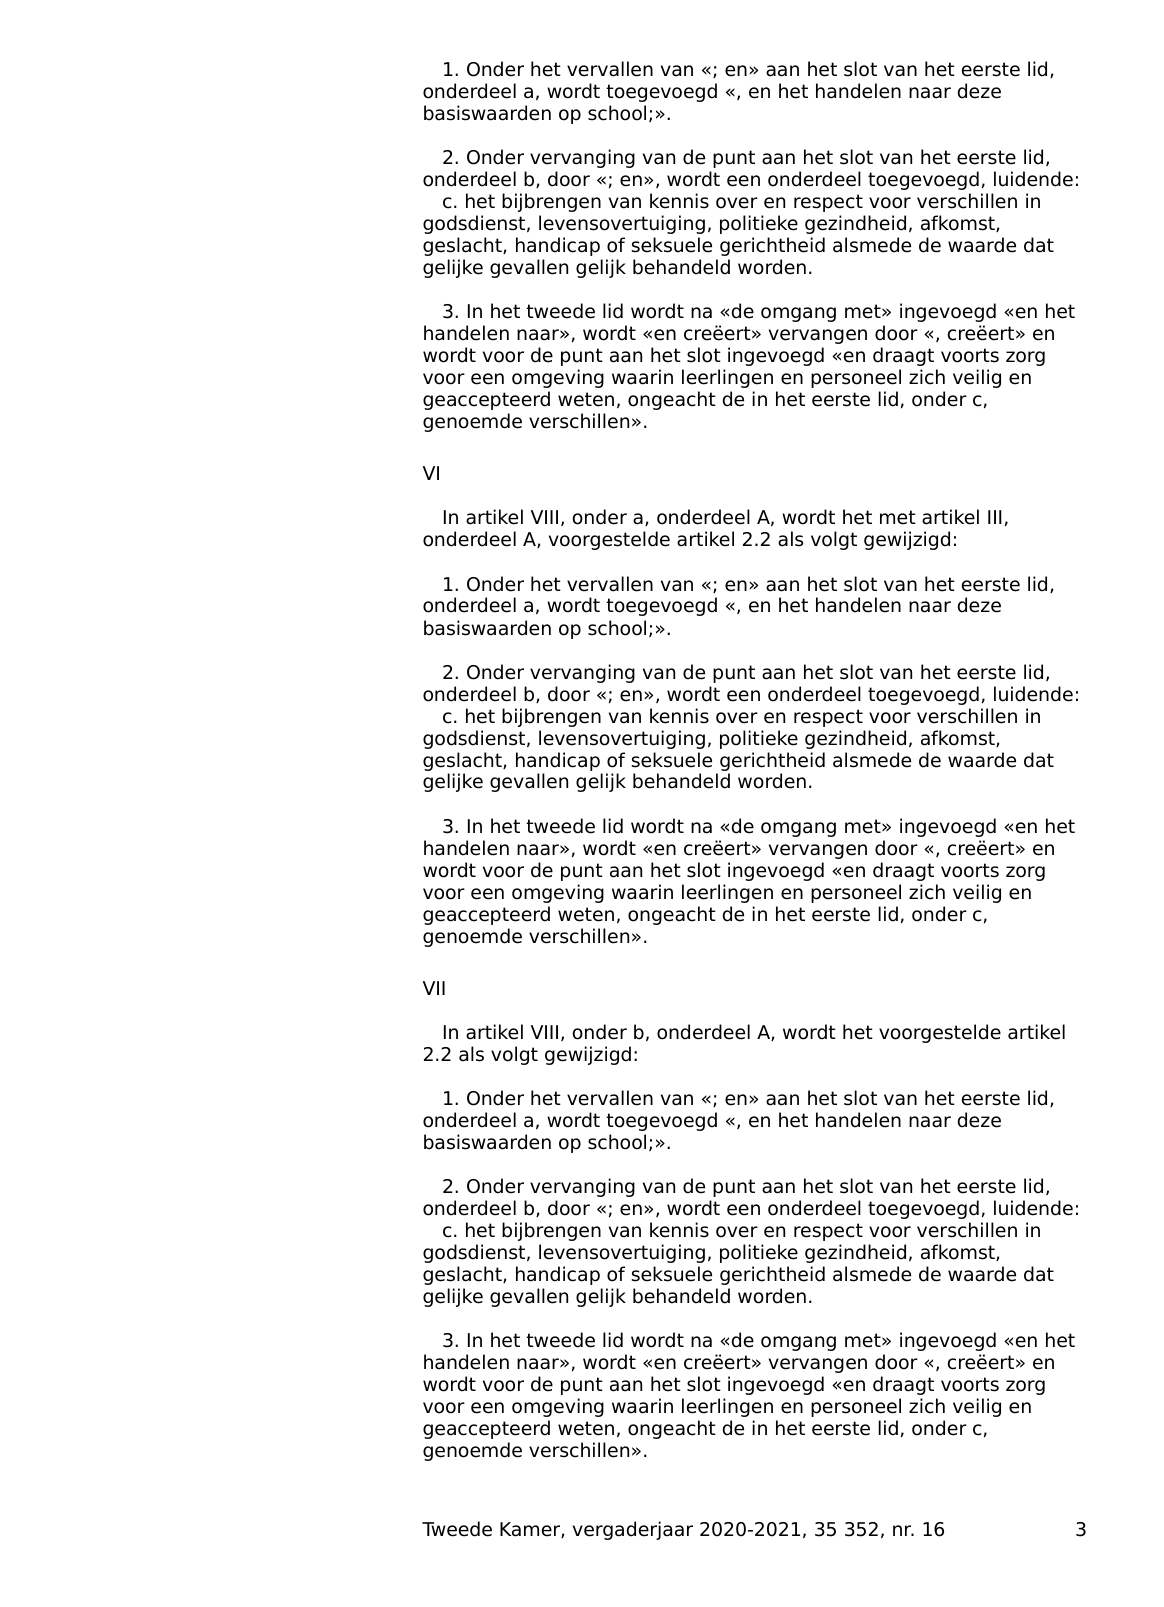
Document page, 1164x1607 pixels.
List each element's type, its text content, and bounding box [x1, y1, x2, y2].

text 2. Onder vervanging van de punt aan het slot van het eerste lid, onderdeel b, door «; en», wordt een onderdeel toegevoegd, luidende: [422, 147, 1087, 191]
text 3. In het tweede lid wordt na «de omgang met» ingevoegd «en het handelen naar», wordt «en creëert» vervangen door «, creëert» en wordt voor de punt aan het slot ingevoegd «en draagt voorts zorg voor een omgeving waarin leerlingen en personeel zich veilig en geaccepteerd weten, ongeacht de in het eerste lid, onder c, genoemde verschillen». [422, 301, 1087, 433]
text c. het bijbrengen van kennis over en respect voor verschillen in godsdienst, levensovertuiging, politieke gezindheid, afkomst, geslacht, handicap of seksuele gerichtheid alsmede de waarde dat gelijke gevallen gelijk behandeld worden. [422, 191, 1087, 279]
subtitle VII [422, 977, 1087, 999]
text 1. Onder het vervallen van «; en» aan het slot van het eerste lid, onderdeel a, wordt toegevoegd «, en het handelen naar deze basiswaarden op school;». [422, 1088, 1087, 1154]
subtitle VI [422, 463, 1087, 485]
text 3. In het tweede lid wordt na «de omgang met» ingevoegd «en het handelen naar», wordt «en creëert» vervangen door «, creëert» en wordt voor de punt aan het slot ingevoegd «en draagt voorts zorg voor een omgeving waarin leerlingen en personeel zich veilig en geaccepteerd weten, ongeacht de in het eerste lid, onder c, genoemde verschillen». [422, 816, 1087, 947]
text 3. In het tweede lid wordt na «de omgang met» ingevoegd «en het handelen naar», wordt «en creëert» vervangen door «, creëert» en wordt voor de punt aan het slot ingevoegd «en draagt voorts zorg voor een omgeving waarin leerlingen en personeel zich veilig en geaccepteerd weten, ongeacht de in het eerste lid, onder c, genoemde verschillen». [422, 1330, 1087, 1462]
text In artikel VIII, onder b, onderdeel A, wordt het voorgestelde artikel 2.2 als volgt gewijzigd: [422, 1022, 1087, 1066]
text c. het bijbrengen van kennis over en respect voor verschillen in godsdienst, levensovertuiging, politieke gezindheid, afkomst, geslacht, handicap of seksuele gerichtheid alsmede de waarde dat gelijke gevallen gelijk behandeld worden. [422, 706, 1087, 793]
text 2. Onder vervanging van de punt aan het slot van het eerste lid, onderdeel b, door «; en», wordt een onderdeel toegevoegd, luidende: [422, 1176, 1087, 1220]
text 2. Onder vervanging van de punt aan het slot van het eerste lid, onderdeel b, door «; en», wordt een onderdeel toegevoegd, luidende: [422, 662, 1087, 706]
text 1. Onder het vervallen van «; en» aan het slot van het eerste lid, onderdeel a, wordt toegevoegd «, en het handelen naar deze basiswaarden op school;». [422, 573, 1087, 639]
text 1. Onder het vervallen van «; en» aan het slot van het eerste lid, onderdeel a, wordt toegevoegd «, en het handelen naar deze basiswaarden op school;». [422, 59, 1087, 125]
text c. het bijbrengen van kennis over en respect voor verschillen in godsdienst, levensovertuiging, politieke gezindheid, afkomst, geslacht, handicap of seksuele gerichtheid alsmede de waarde dat gelijke gevallen gelijk behandeld worden. [422, 1220, 1087, 1308]
text In artikel VIII, onder a, onderdeel A, wordt het met artikel III, onderdeel A, voorgestelde artikel 2.2 als volgt gewijzigd: [422, 507, 1087, 551]
